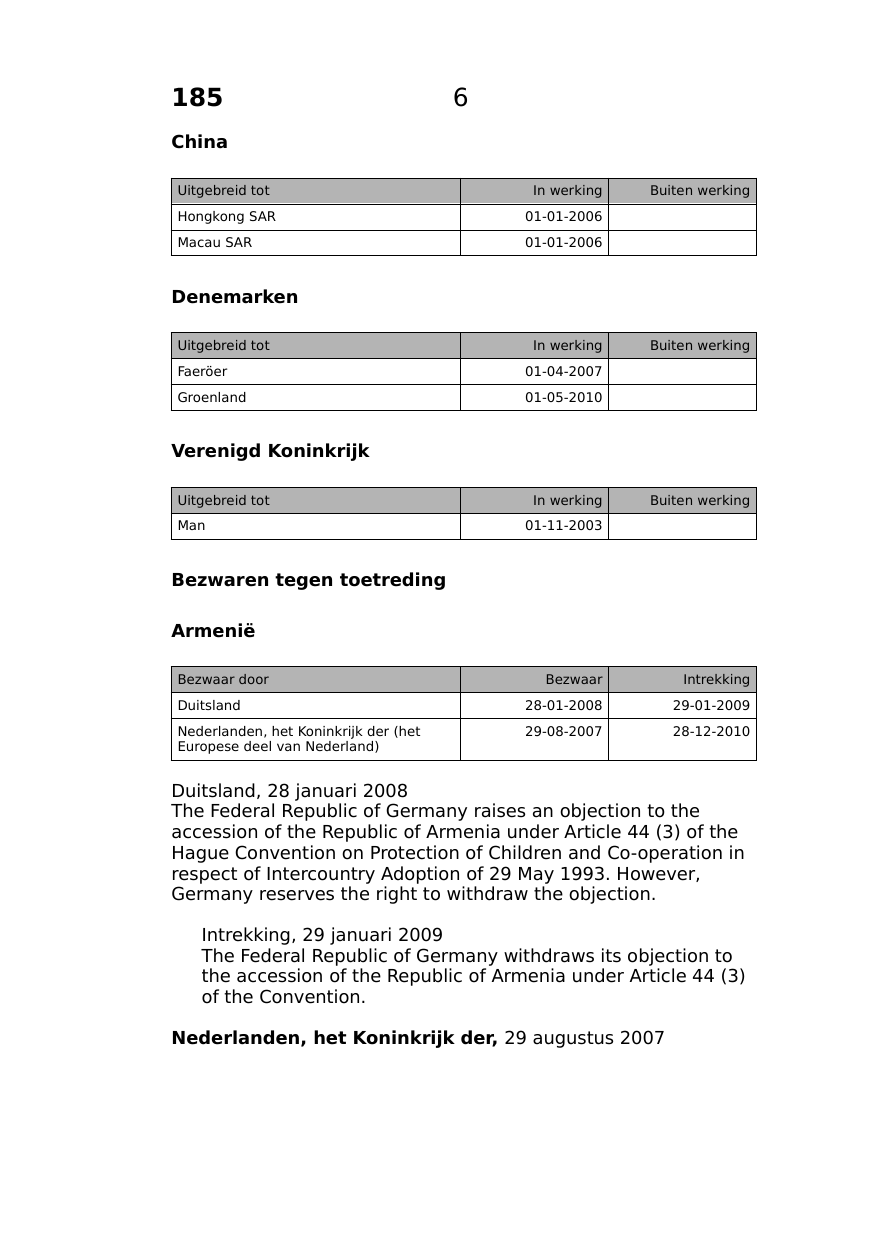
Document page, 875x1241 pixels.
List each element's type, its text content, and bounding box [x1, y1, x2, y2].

table_cell 01-01-2006 [461, 205, 608, 229]
table_header Uitgebreid tot [172, 333, 460, 358]
table_cell Groenland [172, 385, 460, 410]
table_cell 01-04-2007 [461, 359, 608, 384]
table_cell 01-11-2003 [461, 514, 608, 539]
table_header In werking [461, 488, 608, 513]
table_cell Duitsland [172, 693, 460, 718]
subtitle China [171, 132, 756, 153]
table_header Bezwaar [461, 667, 608, 692]
table_header Buiten werking [609, 179, 756, 203]
table_cell [609, 231, 756, 255]
table_cell [609, 385, 756, 410]
text Duitsland, 28 januari 2008 [171, 781, 756, 801]
text The Federal Republic of Germany raises an objection to the accession of the Republic of Armenia under Article 44 (3) of the Hague Convention on Protection of Children and Co-operation in respect of Intercountry Adoption of 29 May 1993. However, Germany reserves the right to withdraw the objection. [171, 801, 756, 905]
table_cell 28-12-2010 [609, 719, 756, 759]
subtitle Bezwaren tegen toetreding [171, 570, 756, 590]
table_header Bezwaar door [172, 667, 460, 692]
table_cell Faeröer [172, 359, 460, 384]
table_cell [609, 514, 756, 539]
table_cell 01-05-2010 [461, 385, 608, 410]
table_cell 29-01-2009 [609, 693, 756, 718]
text Nederlanden, het Koninkrijk der, 29 augustus 2007 [171, 1028, 756, 1048]
subtitle Armenië [171, 620, 756, 641]
table_header Buiten werking [609, 488, 756, 513]
table_header Uitgebreid tot [172, 488, 460, 513]
table_header Uitgebreid tot [172, 179, 460, 203]
table_header Intrekking [609, 667, 756, 692]
table_cell Macau SAR [172, 231, 460, 255]
table_cell [609, 359, 756, 384]
table_cell [609, 205, 756, 229]
text The Federal Republic of Germany withdraws its objection to the accession of the Republic of Armenia under Article 44 (3) of the Convention. [201, 946, 756, 1008]
table_cell Man [172, 514, 460, 539]
subtitle Verenigd Koninkrijk [171, 441, 756, 462]
table_header In werking [461, 179, 608, 203]
table_cell Nederlanden, het Koninkrijk der (het Europese deel van Nederland) [172, 719, 460, 759]
subtitle Denemarken [171, 286, 756, 307]
table_cell 29-08-2007 [461, 719, 608, 759]
table_cell 01-01-2006 [461, 231, 608, 255]
table_header Buiten werking [609, 333, 756, 358]
table_header In werking [461, 333, 608, 358]
table_cell Hongkong SAR [172, 205, 460, 229]
table_cell 28-01-2008 [461, 693, 608, 718]
text Intrekking, 29 januari 2009 [201, 925, 756, 946]
